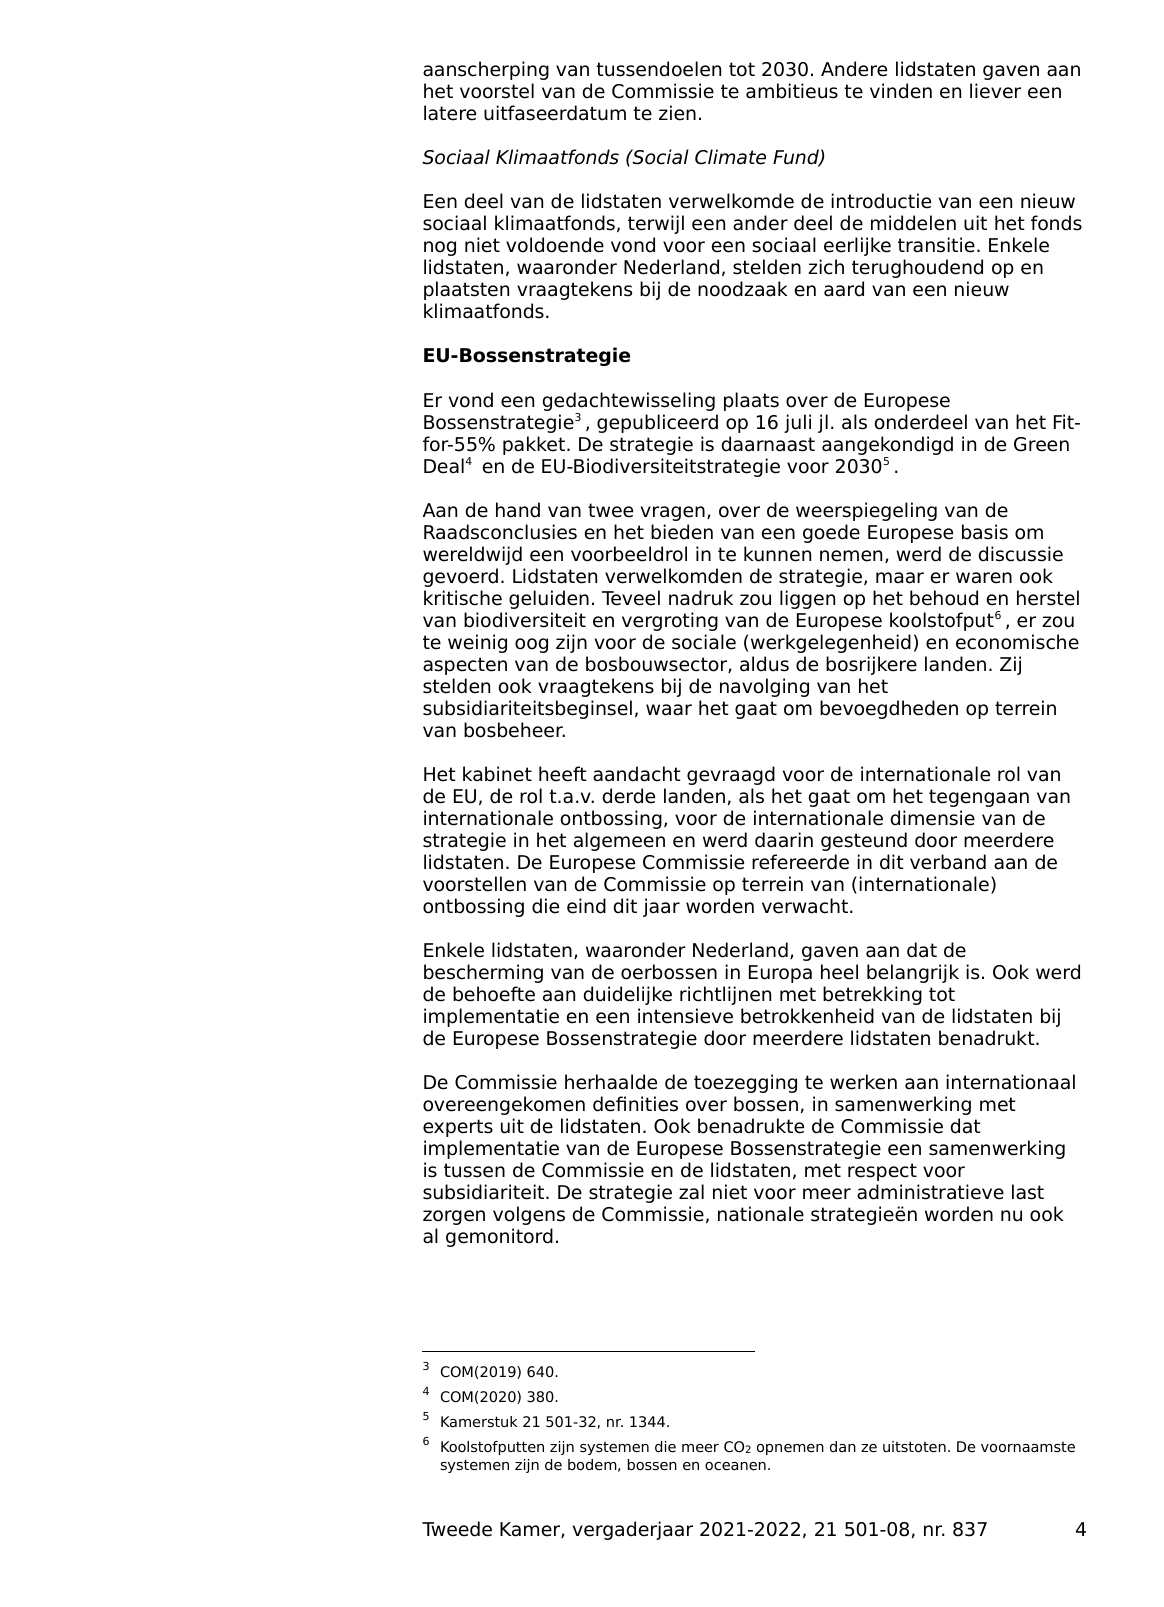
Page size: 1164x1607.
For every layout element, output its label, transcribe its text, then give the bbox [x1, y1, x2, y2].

text De Commissie herhaalde de toezegging te werken aan internationaal overeengekomen definities over bossen, in samenwerking met experts uit de lidstaten. Ook benadrukte de Commissie dat implementatie van de Europese Bossenstrategie een samenwerking is tussen de Commissie en de lidstaten, met respect voor subsidiariteit. De strategie zal niet voor meer administratieve last zorgen volgens de Commissie, nationale strategieën worden nu ook al gemonitord. [422, 1072, 1087, 1248]
text Het kabinet heeft aandacht gevraagd voor de internationale rol van de EU, de rol t.a.v. derde landen, als het gaat om het tegengaan van internationale ontbossing, voor de internationale dimensie van de strategie in het algemeen en werd daarin gesteund door meerdere lidstaten. De Europese Commissie refereerde in dit verband aan de voorstellen van de Commissie op terrein van (internationale) ontbossing die eind dit jaar worden verwacht. [422, 764, 1087, 917]
text Aan de hand van twee vragen, over de weerspiegeling van de Raadsconclusies en het bieden van een goede Europese basis om wereldwijd een voorbeeldrol in te kunnen nemen, werd de discussie gevoerd. Lidstaten verwelkomden de strategie, maar er waren ook kritische geluiden. Teveel nadruk zou liggen op het behoud en herstel van biodiversiteit en vergroting van de Europese koolstofput, er zou te weinig oog zijn voor de sociale (werkgelegenheid) en economische aspecten van de bosbouwsector, aldus de bosrijkere landen. Zij stelden ook vraagtekens bij de navolging van het subsidiariteitsbeginsel, waar het gaat om bevoegdheden op terrein van bosbeheer. [422, 500, 1087, 741]
text aanscherping van tussendoelen tot 2030. Andere lidstaten gaven aan het voorstel van de Commissie te ambitieus te vinden en liever een latere uitfaseerdatum te zien. [422, 59, 1087, 125]
subtitle EU-Bossenstrategie [422, 345, 1087, 367]
text Kamerstuk 21 501-32, nr. 1344. [422, 1410, 1087, 1432]
text Koolstofputten zijn systemen die meer CO2 opnemen dan ze uitstoten. De voornaamste systemen zijn de bodem, bossen en oceanen. [422, 1435, 1087, 1474]
text COM(2020) 380. [422, 1385, 1087, 1407]
text Een deel van de lidstaten verwelkomde de introductie van een nieuw sociaal klimaatfonds, terwijl een ander deel de middelen uit het fonds nog niet voldoende vond voor een sociaal eerlijke transitie. Enkele lidstaten, waaronder Nederland, stelden zich terughoudend op en plaatsten vraagtekens bij de noodzaak en aard van een nieuw klimaatfonds. [422, 191, 1087, 323]
subtitle Sociaal Klimaatfonds (Social Climate Fund) [422, 147, 1087, 169]
text Enkele lidstaten, waaronder Nederland, gaven aan dat de bescherming van de oerbossen in Europa heel belangrijk is. Ook werd de behoefte aan duidelijke richtlijnen met betrekking tot implementatie en een intensieve betrokkenheid van de lidstaten bij de Europese Bossenstrategie door meerdere lidstaten benadrukt. [422, 940, 1087, 1049]
text Er vond een gedachtewisseling plaats over de Europese Bossenstrategie, gepubliceerd op 16 juli jl. als onderdeel van het Fit-for-55% pakket. De strategie is daarnaast aangekondigd in de Green Deal en de EU-Biodiversiteitstrategie voor 2030. [422, 389, 1087, 477]
text COM(2019) 640. [422, 1360, 1087, 1382]
